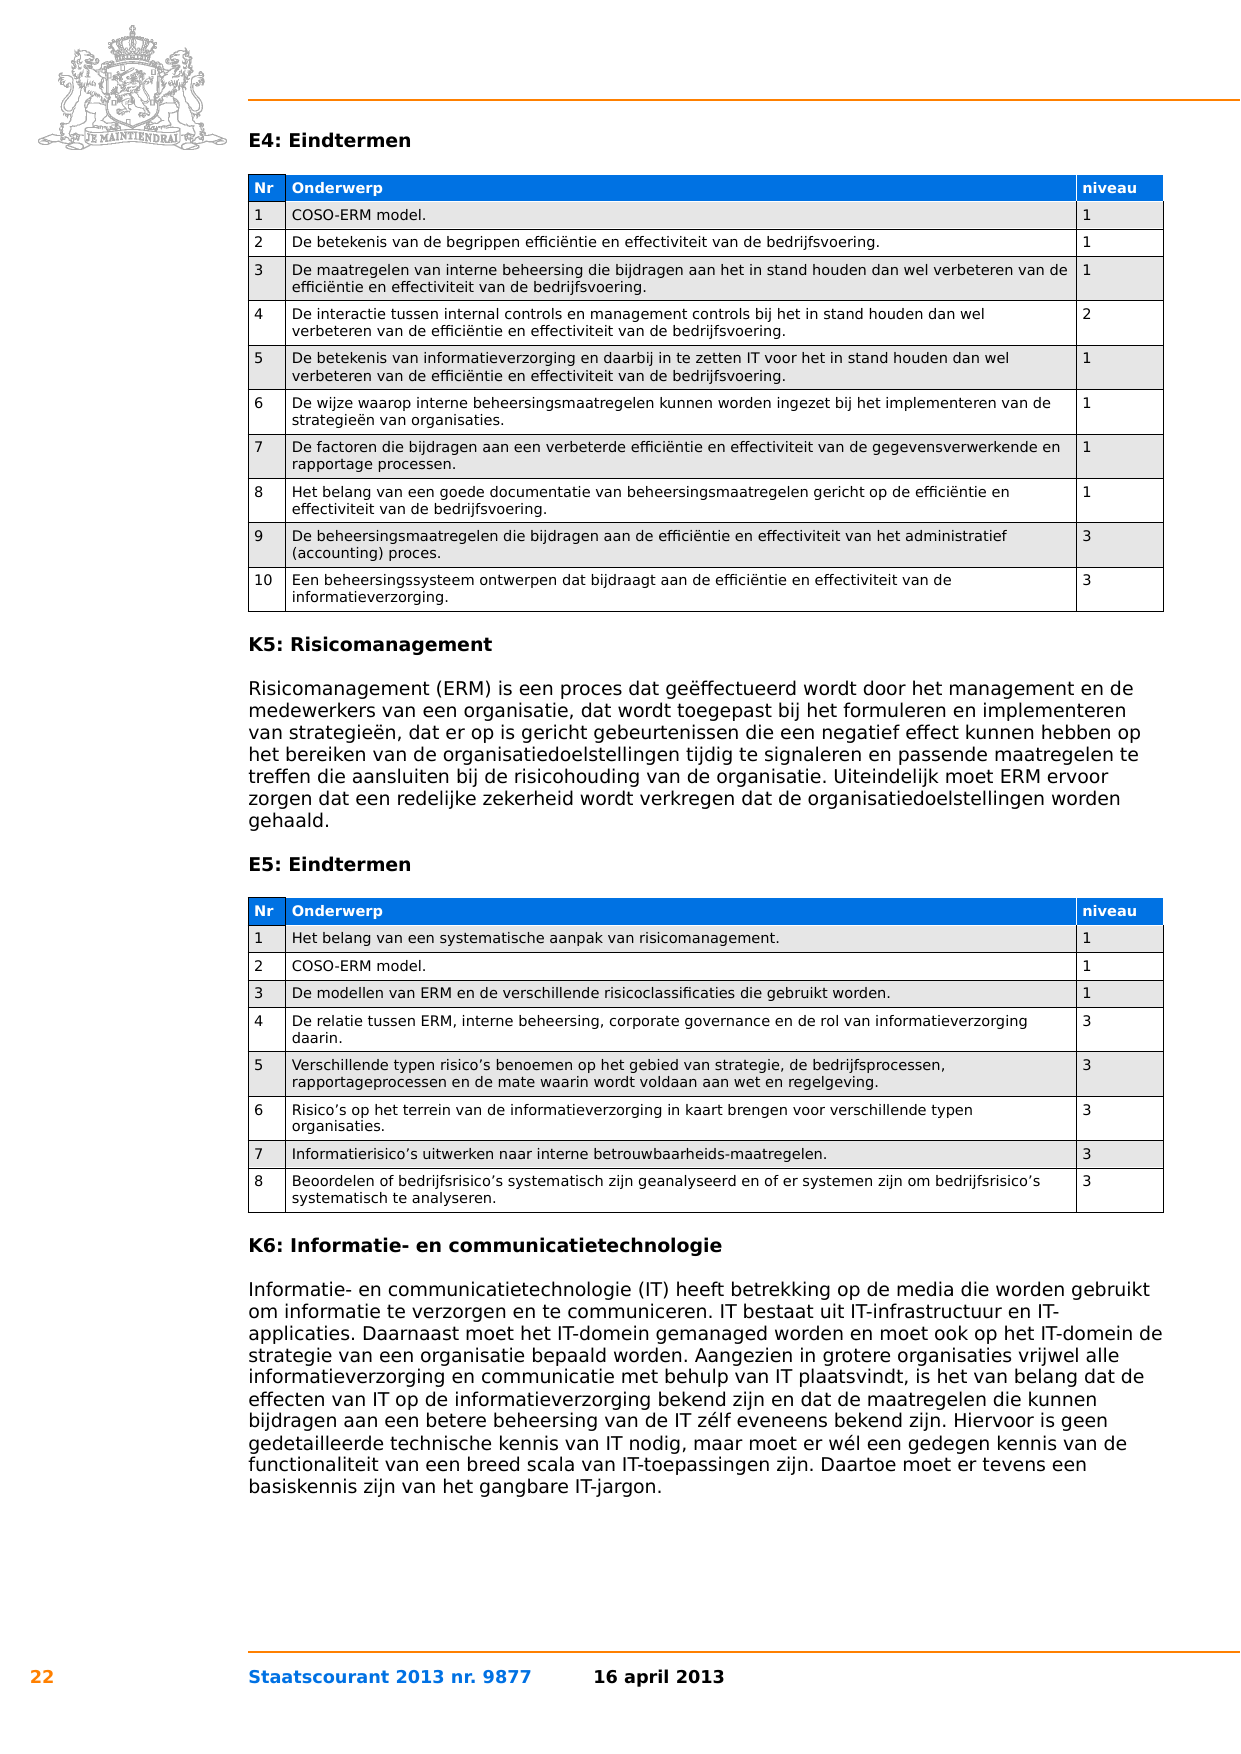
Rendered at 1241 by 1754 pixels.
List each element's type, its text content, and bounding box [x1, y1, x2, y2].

table_cell 3 [249, 257, 285, 300]
table_cell De relatie tussen ERM, interne beheersing, corporate governance en de rol van informatieverzorging daarin. [286, 1008, 1076, 1051]
table_cell De betekenis van de begrippen efficiëntie en effectiviteit van de bedrijfsvoering. [286, 230, 1076, 256]
table_cell De interactie tussen internal controls en management controls bij het in stand houden dan wel verbeteren van de efficiëntie en effectiviteit van de bedrijfsvoering. [286, 301, 1076, 345]
table_cell Een beheersingssysteem ontwerpen dat bijdraagt aan de efficiëntie en effectiviteit van de informatieverzorging. [286, 568, 1076, 611]
table_cell De beheersingsmaatregelen die bijdragen aan de efficiëntie en effectiviteit van het administratief (accounting) proces. [286, 523, 1076, 567]
table_cell 2 [249, 230, 285, 256]
table_cell 6 [249, 1097, 285, 1140]
table_cell 9 [249, 523, 285, 567]
subtitle E4: Eindtermen [248, 130, 1163, 152]
table_cell 3 [1077, 1169, 1163, 1212]
table_cell De maatregelen van interne beheersing die bijdragen aan het in stand houden dan wel verbeteren van de efficiëntie en effectiviteit van de bedrijfsvoering. [286, 257, 1076, 300]
table_cell 1 [1077, 953, 1163, 979]
table_cell Risico’s op het terrein van de informatieverzorging in kaart brengen voor verschillende typen organisaties. [286, 1097, 1076, 1140]
table_header Onderwerp [286, 175, 1076, 201]
table_cell 1 [1077, 479, 1163, 522]
text Informatie- en communicatietechnologie (IT) heeft betrekking op de media die worden gebruikt om informatie te verzorgen en te communiceren. IT bestaat uit IT-infrastructuur en IT-applicaties. Daarnaast moet het IT-domein gemanaged worden en moet ook op het IT-domein de strategie van een organisatie bepaald worden. Aangezien in grotere organisaties vrijwel alle informatieverzorging en communicatie met behulp van IT plaatsvindt, is het van belang dat de effecten van IT op de informatieverzorging bekend zijn en dat de maatregelen die kunnen bijdragen aan een betere beheersing van de IT zélf eveneens bekend zijn. Hiervoor is geen gedetailleerde technische kennis van IT nodig, maar moet er wél een gedegen kennis van de functionaliteit van een breed scala van IT-toepassingen zijn. Daartoe moet er tevens een basiskennis zijn van het gangbare IT-jargon. [248, 1278, 1163, 1498]
table_cell 1 [249, 926, 285, 952]
table_header niveau [1077, 175, 1163, 201]
table_cell 1 [1077, 981, 1163, 1007]
subtitle E5: Eindtermen [248, 853, 1163, 875]
table_cell De wijze waarop interne beheersingsmaatregelen kunnen worden ingezet bij het implementeren van de strategieën van organisaties. [286, 390, 1076, 433]
table_cell 1 [1077, 435, 1163, 478]
table_cell 6 [249, 390, 285, 433]
table_cell De betekenis van informatieverzorging en daarbij in te zetten IT voor het in stand houden dan wel verbeteren van de efficiëntie en effectiviteit van de bedrijfsvoering. [286, 346, 1076, 389]
table_cell 4 [249, 301, 285, 345]
table_cell 3 [1077, 1052, 1163, 1096]
table_cell 1 [1077, 202, 1163, 228]
table_cell COSO-ERM model. [286, 202, 1076, 228]
table_cell 10 [249, 568, 285, 611]
table_header Nr [249, 898, 285, 925]
table_cell 8 [249, 1169, 285, 1212]
table_cell Het belang van een goede documentatie van beheersingsmaatregelen gericht op de efficiëntie en effectiviteit van de bedrijfsvoering. [286, 479, 1076, 522]
table_cell 1 [1077, 390, 1163, 433]
table_cell 2 [249, 953, 285, 979]
table_cell 1 [249, 202, 285, 228]
table_cell 3 [1077, 1008, 1163, 1051]
table_cell 3 [1077, 568, 1163, 611]
subtitle K5: Risicomanagement [248, 634, 1163, 656]
table_cell De factoren die bijdragen aan een verbeterde efficiëntie en effectiviteit van de gegevensverwerkende en rapportage processen. [286, 435, 1076, 478]
table_cell De modellen van ERM en de verschillende risicoclassificaties die gebruikt worden. [286, 981, 1076, 1007]
table_cell 7 [249, 435, 285, 478]
table_cell 3 [1077, 1097, 1163, 1140]
table_cell 1 [1077, 230, 1163, 256]
table_cell 1 [1077, 257, 1163, 300]
table_cell 2 [1077, 301, 1163, 345]
subtitle K6: Informatie- en communicatietechnologie [248, 1235, 1163, 1257]
table_cell 8 [249, 479, 285, 522]
table_cell Verschillende typen risico’s benoemen op het gebied van strategie, de bedrijfsprocessen, rapportageprocessen en de mate waarin wordt voldaan aan wet en regelgeving. [286, 1052, 1076, 1096]
table_cell 3 [1077, 523, 1163, 567]
table_header Nr [249, 175, 285, 201]
table_header Onderwerp [286, 898, 1076, 925]
table_cell 1 [1077, 346, 1163, 389]
text Risicomanagement (ERM) is een proces dat geëffectueerd wordt door het management en de medewerkers van een organisatie, dat wordt toegepast bij het formuleren en implementeren van strategieën, dat er op is gericht gebeurtenissen die een negatief effect kunnen hebben op het bereiken van de organisatiedoelstellingen tijdig te signaleren en passende maatregelen te treffen die aansluiten bij de risicohouding van de organisatie. Uiteindelijk moet ERM ervoor zorgen dat een redelijke zekerheid wordt verkregen dat de organisatiedoelstellingen worden gehaald. [248, 678, 1163, 832]
picture [38, 25, 227, 150]
table_cell 7 [249, 1141, 285, 1167]
table_cell Beoordelen of bedrijfsrisico’s systematisch zijn geanalyseerd en of er systemen zijn om bedrijfsrisico’s systematisch te analyseren. [286, 1169, 1076, 1212]
table_cell 3 [249, 981, 285, 1007]
table_cell 5 [249, 1052, 285, 1096]
table_cell Het belang van een systematische aanpak van risicomanagement. [286, 926, 1076, 952]
table_cell 4 [249, 1008, 285, 1051]
table_cell 3 [1077, 1141, 1163, 1167]
table_cell 1 [1077, 926, 1163, 952]
table_cell Informatierisico’s uitwerken naar interne betrouwbaarheids-maatregelen. [286, 1141, 1076, 1167]
table_header niveau [1077, 898, 1163, 925]
table_cell 5 [249, 346, 285, 389]
table_cell COSO-ERM model. [286, 953, 1076, 979]
